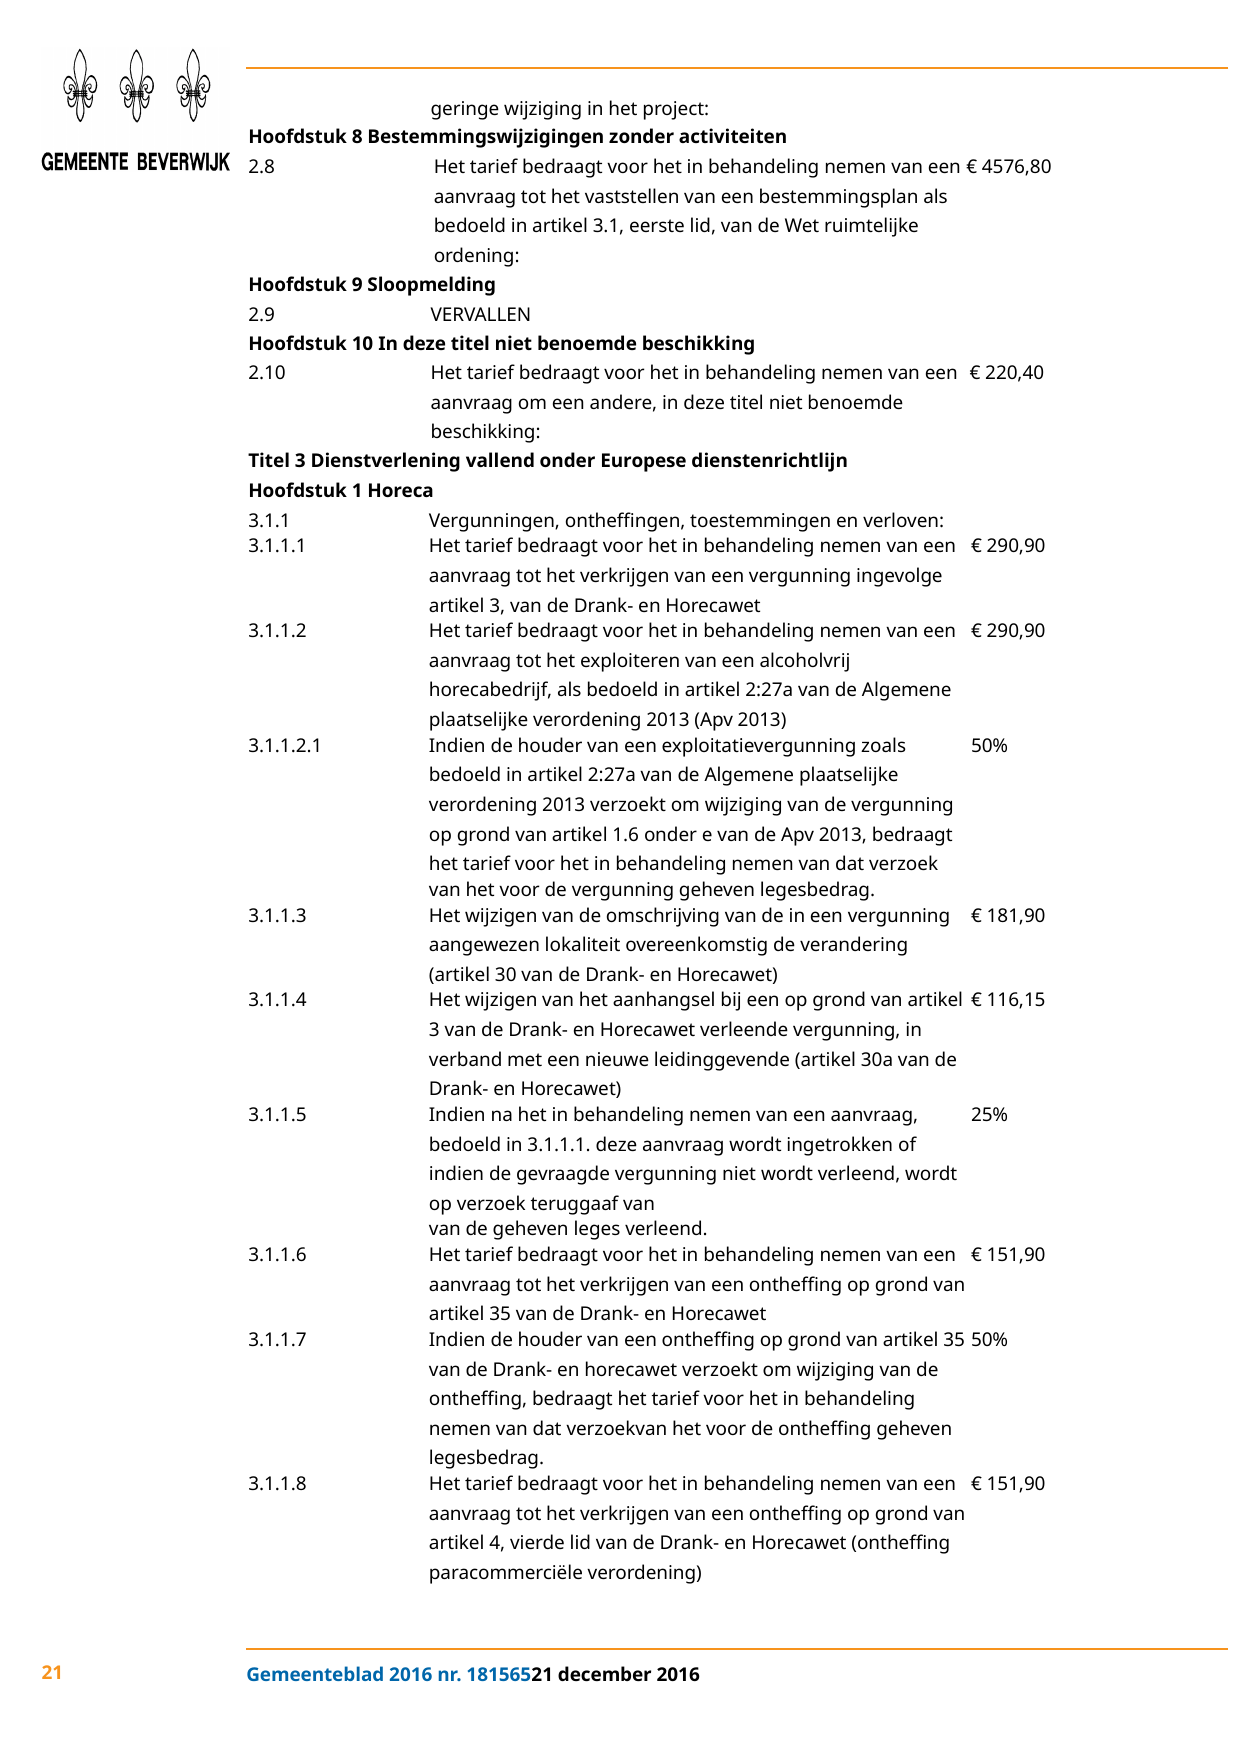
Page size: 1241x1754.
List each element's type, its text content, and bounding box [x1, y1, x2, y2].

picture [41, 47, 231, 172]
table_cell Indien na het in behandeling nemen van een aanvraag, bedoeld in 3.1.1.1. deze aanvraag wordt ingetrokken of indien de gevraagde vergunning niet wordt verleend, wordt op verzoek teruggaaf van [429, 1101, 971, 1216]
table_cell 3.1.1.7 [248, 1326, 429, 1470]
table_cell [971, 1216, 1152, 1241]
table_header Het tarief bedraagt voor het in behandeling nemen van een aanvraag tot het vaststellen van een bestemmingsplan als bedoeld in artikel 3.1, eerste lid, van de Wet ruimtelijke ordening: [434, 154, 966, 268]
text Titel 3 Dienstverlening vallend onder Europese dienstenrichtlijn [248, 448, 1152, 473]
table_cell [248, 1585, 429, 1611]
table_header [969, 301, 1152, 327]
table_header [971, 507, 1152, 533]
table_header [969, 95, 1152, 121]
table_cell 3.1.1.6 [248, 1241, 429, 1326]
table_header geringe wijziging in het project: [430, 95, 969, 121]
table_cell Het tarief bedraagt voor het in behandeling nemen van een aanvraag tot het verkrijgen van een ontheffing op grond van artikel 4, vierde lid van de Drank- en Horecawet (ontheffing paracommerciële verordening) [429, 1470, 971, 1585]
text Hoofdstuk 8 Bestemmingswijzigingen zonder activiteiten [248, 124, 1152, 149]
table_cell 50% [971, 732, 1152, 876]
table_cell Het tarief bedraagt voor het in behandeling nemen van een aanvraag tot het verkrijgen van een vergunning ingevolge artikel 3, van de Drank- en Horecawet [429, 533, 971, 617]
table_header 3.1.1 [248, 507, 429, 533]
table_header VERVALLEN [430, 301, 969, 327]
table_cell [971, 876, 1152, 902]
table_cell 25% [971, 1101, 1152, 1216]
table_cell Indien de houder van een exploitatievergunning zoals bedoeld in artikel 2:27a van de Algemene plaatselijke verordening 2013 verzoekt om wijziging van de vergunning op grond van artikel 1.6 onder e van de Apv 2013, bedraagt het tarief voor het in behandeling nemen van dat verzoek [429, 732, 971, 876]
table_header 2.9 [248, 301, 430, 327]
table_cell 3.1.1.5 [248, 1101, 429, 1216]
table_cell 3.1.1.2 [248, 618, 429, 732]
table_header 2.8 [248, 154, 433, 268]
table_cell 3.1.1.8 [248, 1470, 429, 1585]
text Hoofdstuk 9 Sloopmelding [248, 271, 1152, 297]
table_cell [429, 1585, 971, 1611]
table_cell € 290,90 [971, 618, 1152, 732]
table_header Vergunningen, ontheffingen, toestemmingen en verloven: [429, 507, 971, 533]
table_cell € 151,90 [971, 1241, 1152, 1326]
table_cell Het tarief bedraagt voor het in behandeling nemen van een aanvraag tot het exploiteren van een alcoholvrij horecabedrijf, als bedoeld in artikel 2:27a van de Algemene plaatselijke verordening 2013 (Apv 2013) [429, 618, 971, 732]
table_cell Het wijzigen van het aanhangsel bij een op grond van artikel 3 van de Drank- en Horecawet verleende vergunning, in verband met een nieuwe leidinggevende (artikel 30a van de Drank- en Horecawet) [429, 987, 971, 1101]
table_cell Het wijzigen van de omschrijving van de in een vergunning aangewezen lokaliteit overeenkomstig de verandering (artikel 30 van de Drank- en Horecawet) [429, 902, 971, 987]
table_cell [248, 1216, 429, 1241]
table_cell van de geheven leges verleend. [429, 1216, 971, 1241]
table_header 2.10 [248, 360, 430, 444]
table_cell 3.1.1.2.1 [248, 732, 429, 876]
table_header € 4576,80 [966, 154, 1152, 268]
text Hoofdstuk 1 Horeca [248, 477, 1152, 503]
table_cell € 290,90 [971, 533, 1152, 617]
table_cell € 151,90 [971, 1470, 1152, 1585]
table_cell [248, 876, 429, 902]
table_cell € 116,15 [971, 987, 1152, 1101]
table_header Het tarief bedraagt voor het in behandeling nemen van een aanvraag om een andere, in deze titel niet benoemde beschikking: [430, 360, 969, 444]
table_cell 3.1.1.4 [248, 987, 429, 1101]
table_header € 220,40 [969, 360, 1152, 444]
table_cell € 181,90 [971, 902, 1152, 987]
table_header [248, 95, 430, 121]
table_cell 50% [971, 1326, 1152, 1470]
table_cell Indien de houder van een ontheffing op grond van artikel 35 van de Drank- en horecawet verzoekt om wijziging van de ontheffing, bedraagt het tarief voor het in behandeling nemen van dat verzoekvan het voor de ontheffing geheven legesbedrag. [429, 1326, 971, 1470]
table_cell Het tarief bedraagt voor het in behandeling nemen van een aanvraag tot het verkrijgen van een ontheffing op grond van artikel 35 van de Drank- en Horecawet [429, 1241, 971, 1326]
table_cell van het voor de vergunning geheven legesbedrag. [429, 876, 971, 902]
text Hoofdstuk 10 In deze titel niet benoemde beschikking [248, 330, 1152, 356]
table_cell 3.1.1.3 [248, 902, 429, 987]
table_cell [971, 1585, 1152, 1611]
table_cell 3.1.1.1 [248, 533, 429, 617]
